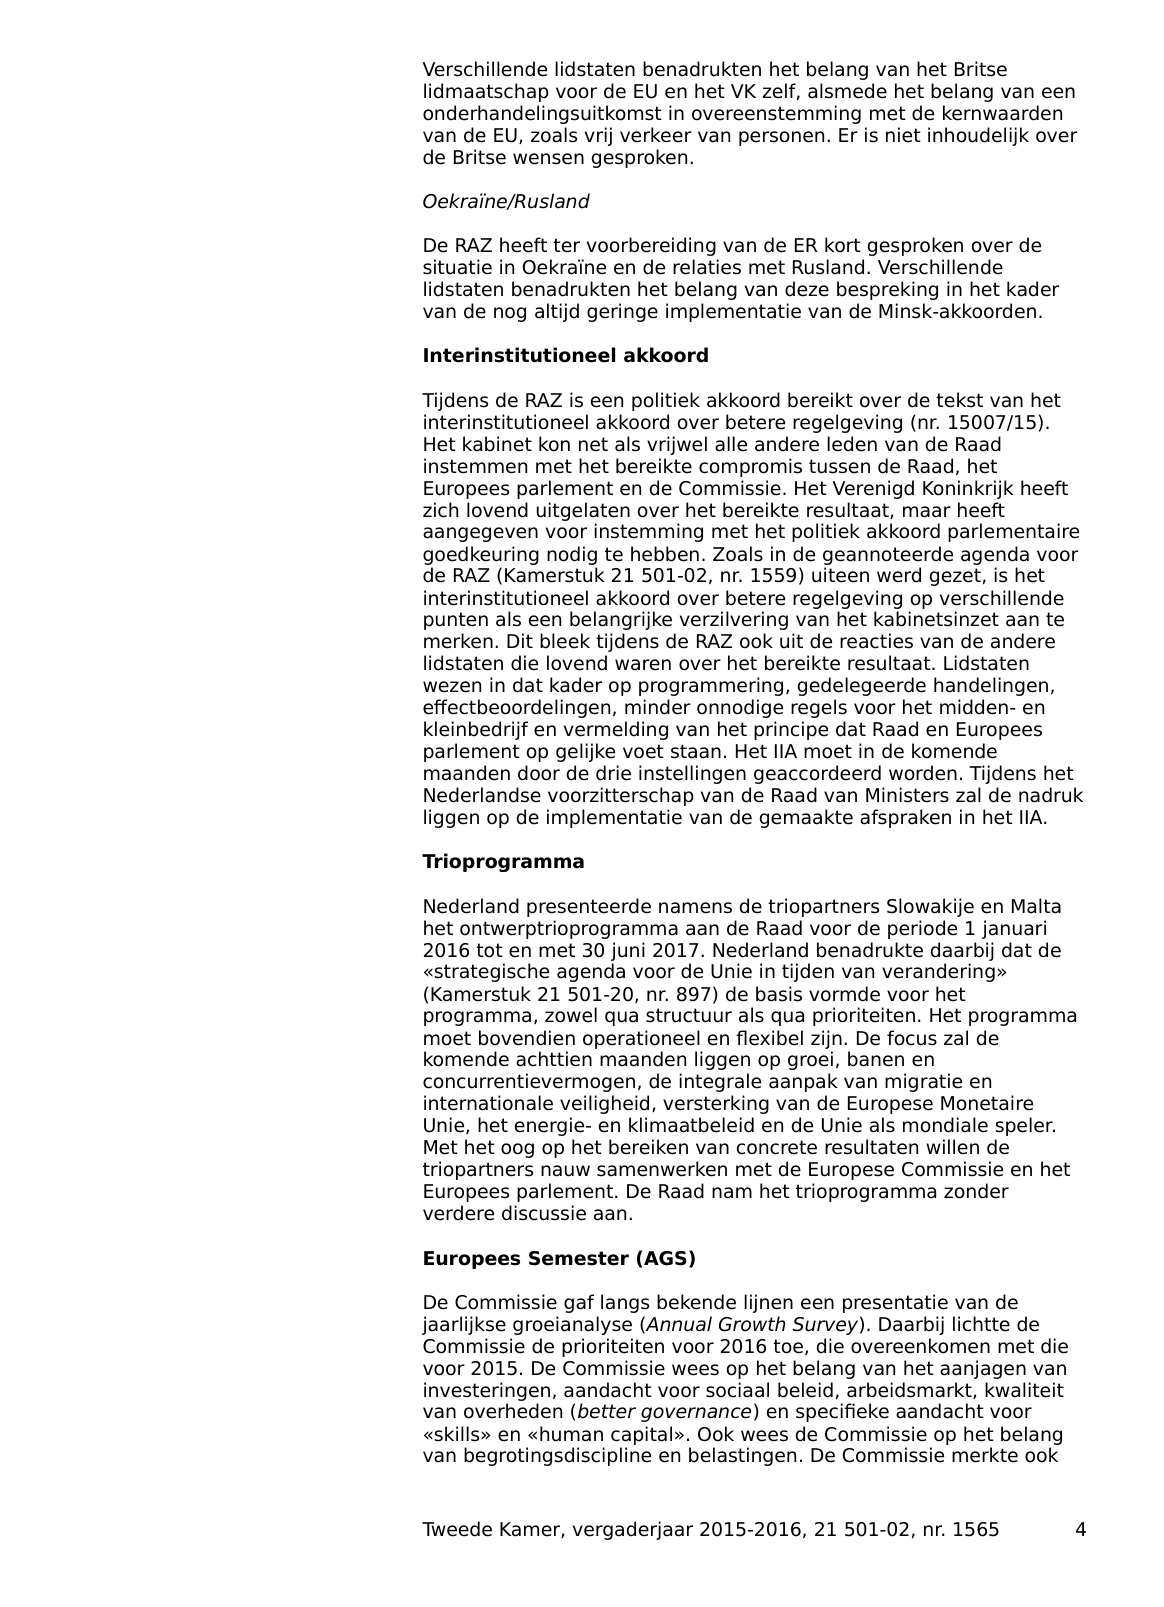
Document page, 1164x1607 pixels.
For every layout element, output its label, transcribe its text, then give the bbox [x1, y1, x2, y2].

text Verschillende lidstaten benadrukten het belang van het Britse lidmaatschap voor de EU en het VK zelf, alsmede het belang van een onderhandelingsuitkomst in overeenstemming met de kernwaarden van de EU, zoals vrij verkeer van personen. Er is niet inhoudelijk over de Britse wensen gesproken. [422, 59, 1087, 169]
text De RAZ heeft ter voorbereiding van de ER kort gesproken over de situatie in Oekraïne en de relaties met Rusland. Verschillende lidstaten benadrukten het belang van deze bespreking in het kader van de nog altijd geringe implementatie van de Minsk-akkoorden. [422, 235, 1087, 323]
subtitle Interinstitutioneel akkoord [422, 345, 1087, 367]
text De Commissie gaf langs bekende lijnen een presentatie van de jaarlijkse groeianalyse (Annual Growth Survey). Daarbij lichtte de Commissie de prioriteiten voor 2016 toe, die overeenkomen met die voor 2015. De Commissie wees op het belang van het aanjagen van investeringen, aandacht voor sociaal beleid, arbeidsmarkt, kwaliteit van overheden (better governance) en specifieke aandacht voor «skills» en «human capital». Ook wees de Commissie op het belang van begrotingsdiscipline en belastingen. De Commissie merkte ook [422, 1292, 1087, 1467]
subtitle Trioprogramma [422, 851, 1087, 873]
text Nederland presenteerde namens de triopartners Slowakije en Malta het ontwerptrioprogramma aan de Raad voor de periode 1 januari 2016 tot en met 30 juni 2017. Nederland benadrukte daarbij dat de «strategische agenda voor de Unie in tijden van verandering» (Kamerstuk 21 501-20, nr. 897) de basis vormde voor het programma, zowel qua structuur als qua prioriteiten. Het programma moet bovendien operationeel en flexibel zijn. De focus zal de komende achttien maanden liggen op groei, banen en concurrentievermogen, de integrale aanpak van migratie en internationale veiligheid, versterking van de Europese Monetaire Unie, het energie- en klimaatbeleid en de Unie als mondiale speler. Met het oog op het bereiken van concrete resultaten willen de triopartners nauw samenwerken met de Europese Commissie en het Europees parlement. De Raad nam het trioprogramma zonder verdere discussie aan. [422, 896, 1087, 1225]
subtitle Oekraïne/Rusland [422, 191, 1087, 213]
text Tijdens de RAZ is een politiek akkoord bereikt over de tekst van het interinstitutioneel akkoord over betere regelgeving (nr. 15007/15). Het kabinet kon net als vrijwel alle andere leden van de Raad instemmen met het bereikte compromis tussen de Raad, het Europees parlement en de Commissie. Het Verenigd Koninkrijk heeft zich lovend uitgelaten over het bereikte resultaat, maar heeft aangegeven voor instemming met het politiek akkoord parlementaire goedkeuring nodig te hebben. Zoals in de geannoteerde agenda voor de RAZ (Kamerstuk 21 501-02, nr. 1559) uiteen werd gezet, is het interinstitutioneel akkoord over betere regelgeving op verschillende punten als een belangrijke verzilvering van het kabinetsinzet aan te merken. Dit bleek tijdens de RAZ ook uit de reacties van de andere lidstaten die lovend waren over het bereikte resultaat. Lidstaten wezen in dat kader op programmering, gedelegeerde handelingen, effectbeoordelingen, minder onnodige regels voor het midden- en kleinbedrijf en vermelding van het principe dat Raad en Europees parlement op gelijke voet staan. Het IIA moet in de komende maanden door de drie instellingen geaccordeerd worden. Tijdens het Nederlandse voorzitterschap van de Raad van Ministers zal de nadruk liggen op de implementatie van de gemaakte afspraken in het IIA. [422, 389, 1087, 829]
subtitle Europees Semester (AGS) [422, 1247, 1087, 1269]
